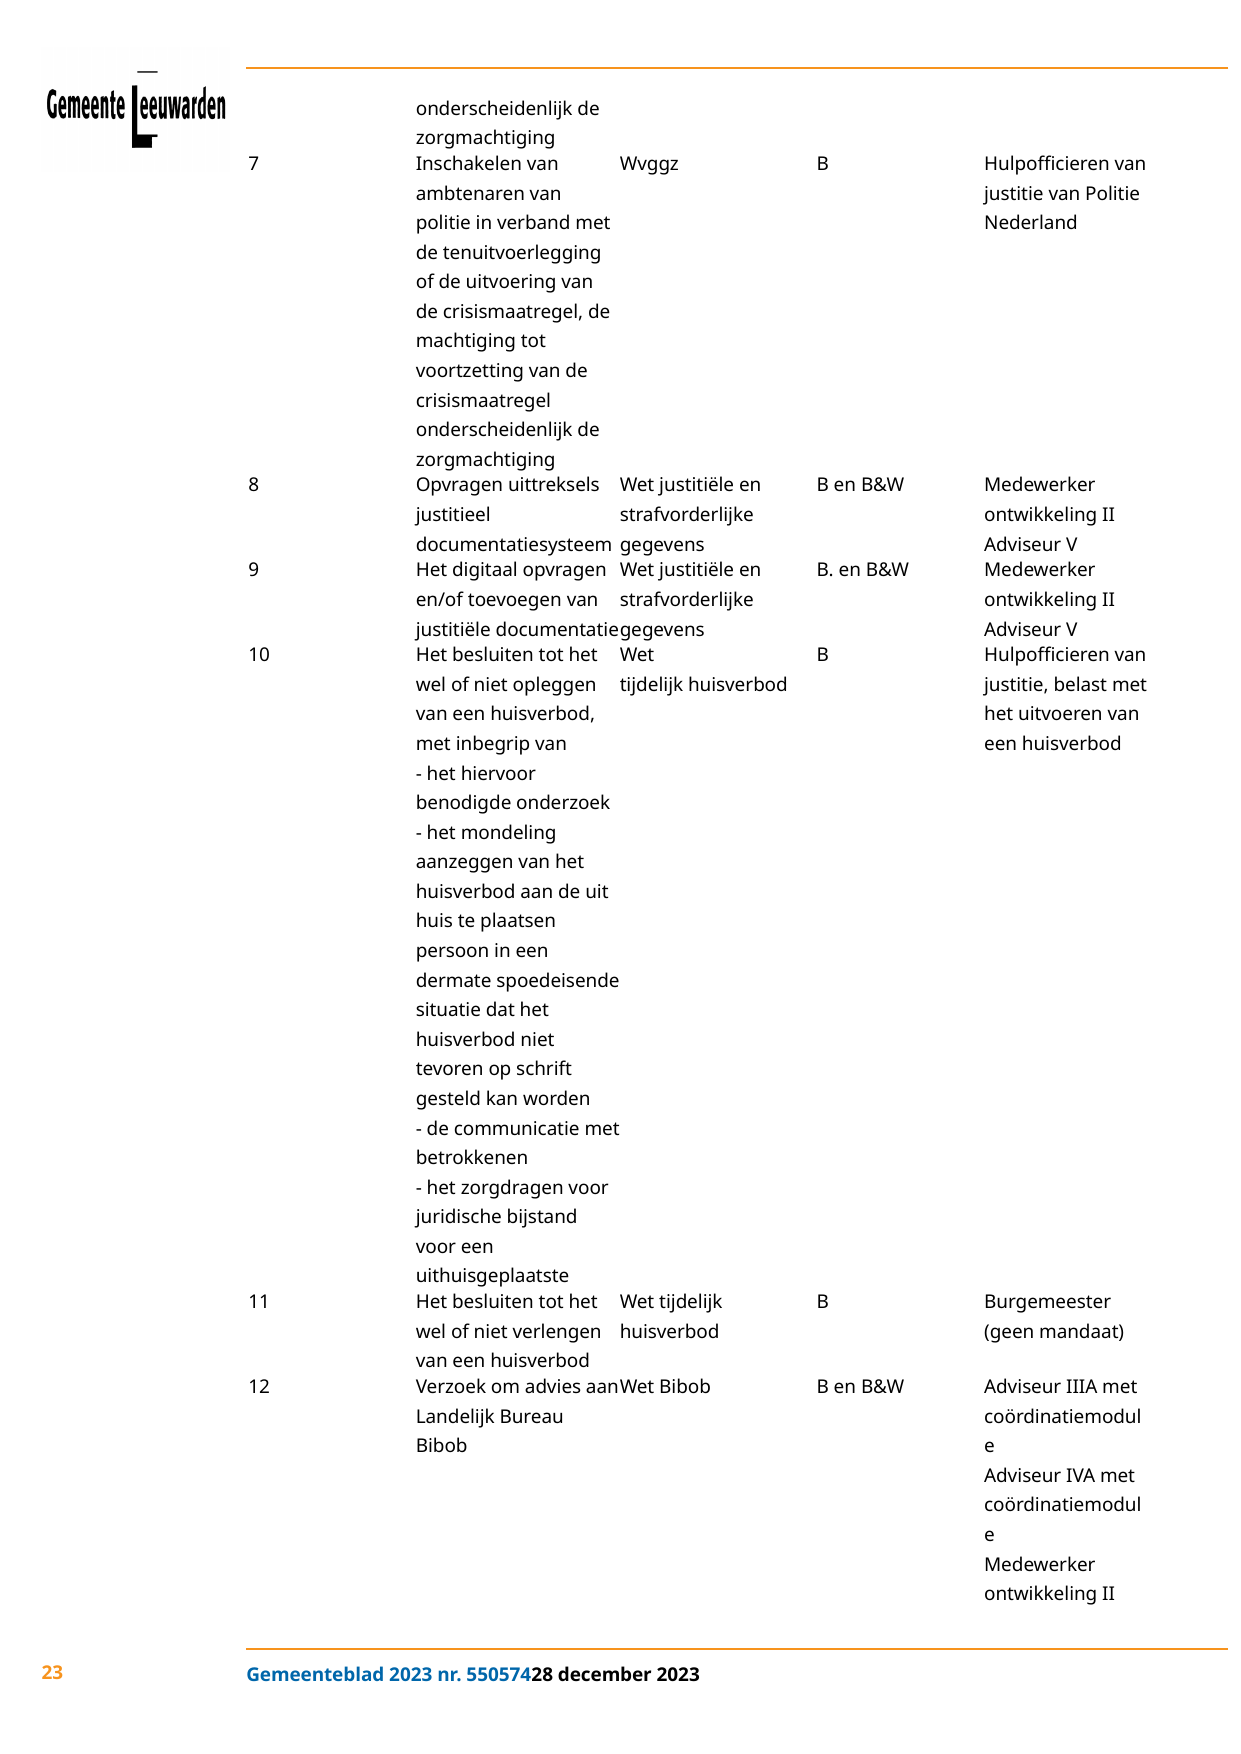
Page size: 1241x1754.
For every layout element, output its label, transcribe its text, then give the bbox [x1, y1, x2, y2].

table_cell [248, 95, 416, 150]
table_cell 12 [248, 1373, 416, 1606]
table_cell Verzoek om advies aan Landelijk Bureau Bibob [416, 1373, 619, 1606]
table_cell Wet justitiële en strafvorderlijke gegevens [620, 557, 816, 641]
table_cell Medewerker ontwikkeling II Adviseur V [984, 472, 1152, 557]
table_cell [984, 95, 1152, 150]
table_cell Het besluiten tot het wel of niet verlengen van een huisverbod [416, 1289, 619, 1373]
table_cell Wet tijdelijk huisverbod [620, 641, 816, 1288]
table_cell 10 [248, 641, 416, 1288]
table_cell B. en B&W [816, 557, 984, 641]
table_cell Wvggz [620, 150, 816, 472]
table_cell Het besluiten tot het wel of niet opleggen van een huisverbod, met inbegrip van - het hiervoor benodigde onderzoek - het mondeling aanzeggen van het huisverbod aan de uit huis te plaatsen persoon in een dermate spoedeisende situatie dat het huisverbod niet tevoren op schrift gesteld kan worden - de communicatie met betrokkenen - het zorgdragen voor juridische bijstand voor een uithuisgeplaatste [416, 641, 619, 1288]
table_cell Wet tijdelijk huisverbod [620, 1289, 816, 1373]
table_cell Wet Bibob [620, 1373, 816, 1606]
table_cell B [816, 641, 984, 1288]
table_cell Burgemeester (geen mandaat) [984, 1289, 1152, 1373]
table_cell 11 [248, 1289, 416, 1373]
table_cell Wet justitiële en strafvorderlijke gegevens [620, 472, 816, 557]
table_cell B en B&W [816, 472, 984, 557]
picture [41, 47, 231, 172]
table_cell B [816, 150, 984, 472]
table_cell Opvragen uittreksels justitieel documentatiesysteem [416, 472, 619, 557]
table_cell 7 [248, 150, 416, 472]
table_cell B en B&W [816, 1373, 984, 1606]
table_cell 9 [248, 557, 416, 641]
table_cell Het digitaal opvragen en/of toevoegen van justitiële documentatie [416, 557, 619, 641]
table_cell Adviseur IIIA met coördinatiemodule Adviseur IVA met coördinatiemodule Medewerker ontwikkeling II [984, 1373, 1152, 1606]
table_cell Hulpofficieren van justitie, belast met het uitvoeren van een huisverbod [984, 641, 1152, 1288]
table_cell Medewerker ontwikkeling II Adviseur V [984, 557, 1152, 641]
table_cell onderscheidenlijk de zorgmachtiging [416, 95, 619, 150]
table_cell Hulpofficieren van justitie van Politie Nederland [984, 150, 1152, 472]
table_cell Inschakelen van ambtenaren van politie in verband met de tenuitvoerlegging of de uitvoering van de crisismaatregel, de machtiging tot voortzetting van de crisismaatregel onderscheidenlijk de zorgmachtiging [416, 150, 619, 472]
table_cell [816, 95, 984, 150]
table_cell 8 [248, 472, 416, 557]
table_cell B [816, 1289, 984, 1373]
table_cell [620, 95, 816, 150]
